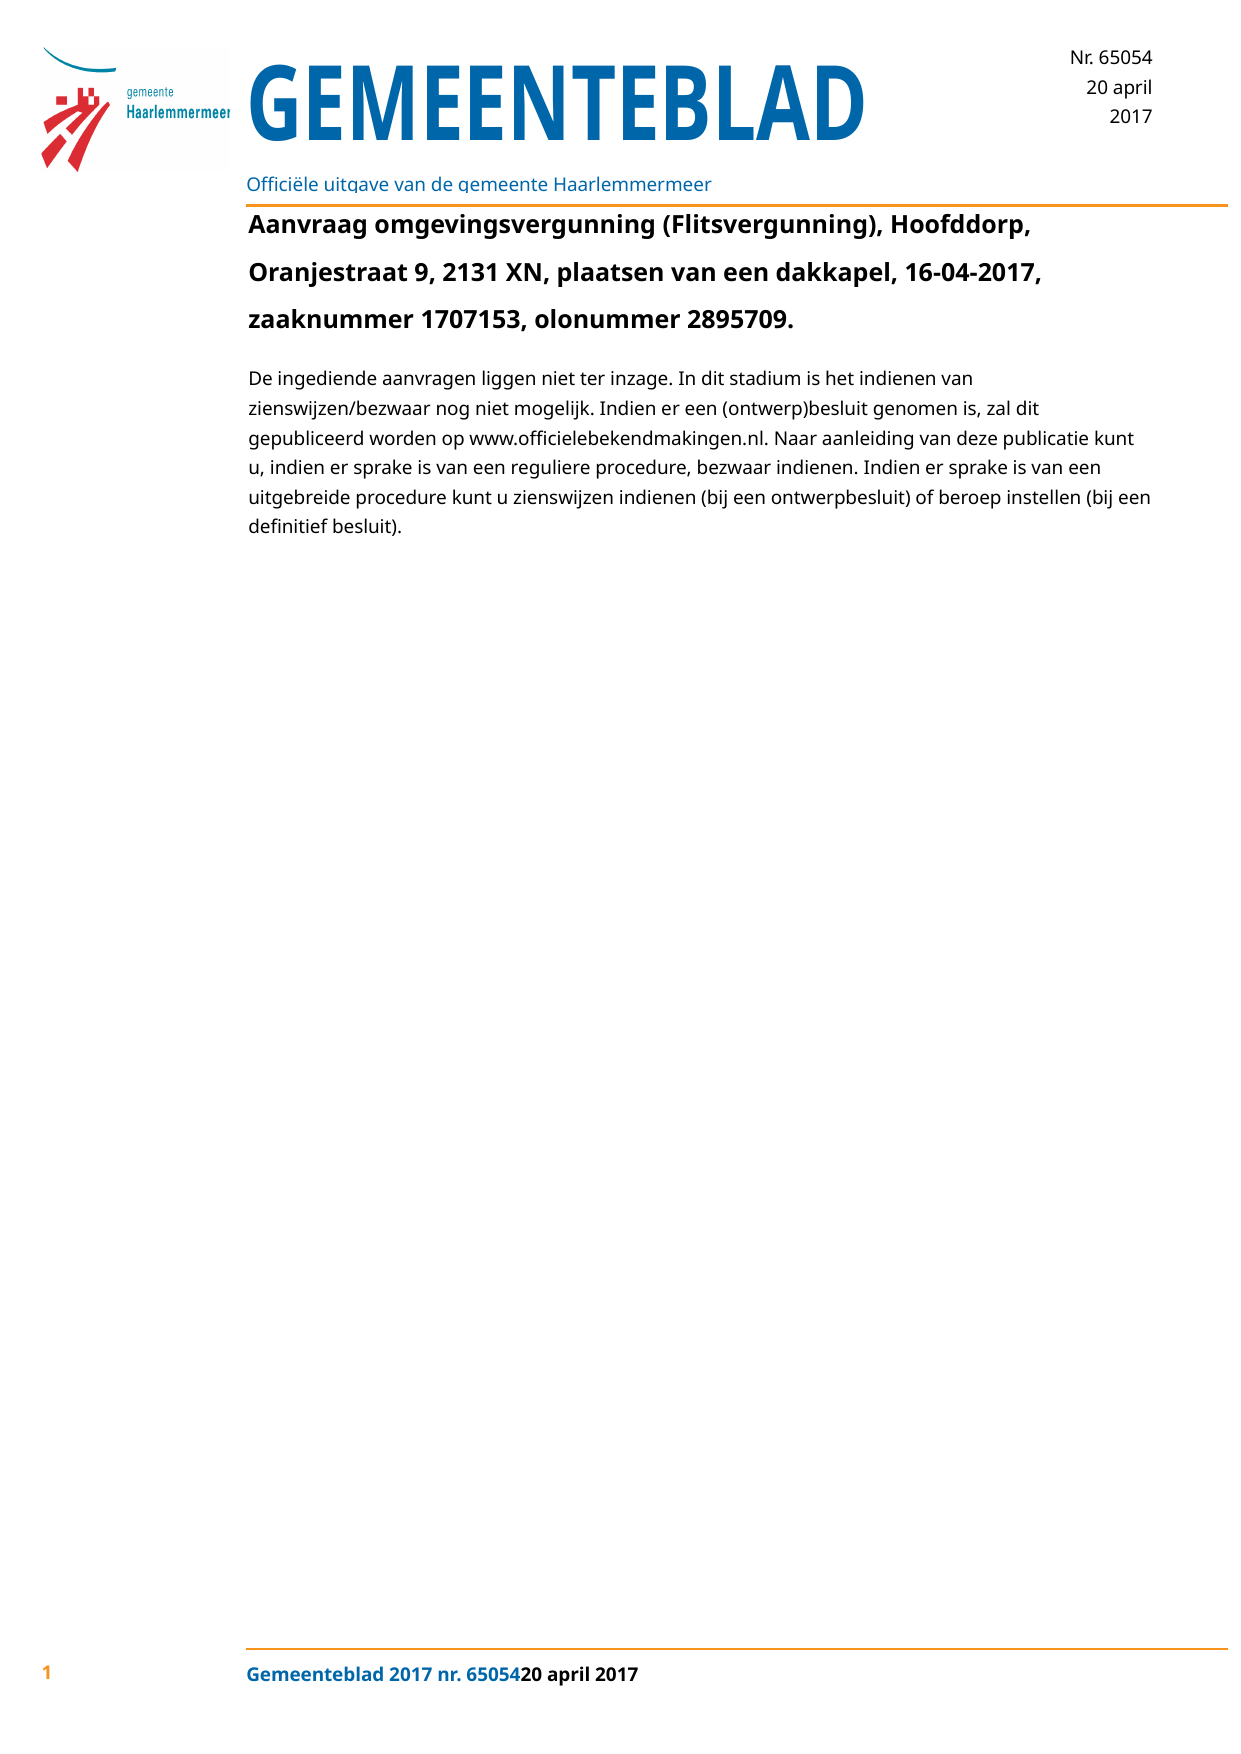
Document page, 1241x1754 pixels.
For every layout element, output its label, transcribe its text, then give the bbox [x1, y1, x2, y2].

text Aanvraag omgevingsvergunning (Flitsvergunning), Hoofddorp, Oranjestraat 9, 2131 XN, plaatsen van een dakkapel, 16-04-2017, zaaknummer 1707153, olonummer 2895709. [248, 207, 1152, 336]
picture [41, 47, 231, 172]
text De ingediende aanvragen liggen niet ter inzage. In dit stadium is het indienen van zienswijzen/bezwaar nog niet mogelijk. Indien er een (ontwerp)besluit genomen is, zal dit gepubliceerd worden op www.officielebekendmakingen.nl. Naar aanleiding van deze publicatie kunt u, indien er sprake is van een reguliere procedure, bezwaar indienen. Indien er sprake is van een uitgebreide procedure kunt u zienswijzen indienen (bij een ontwerpbesluit) of beroep instellen (bij een definitief besluit). [248, 366, 1152, 539]
